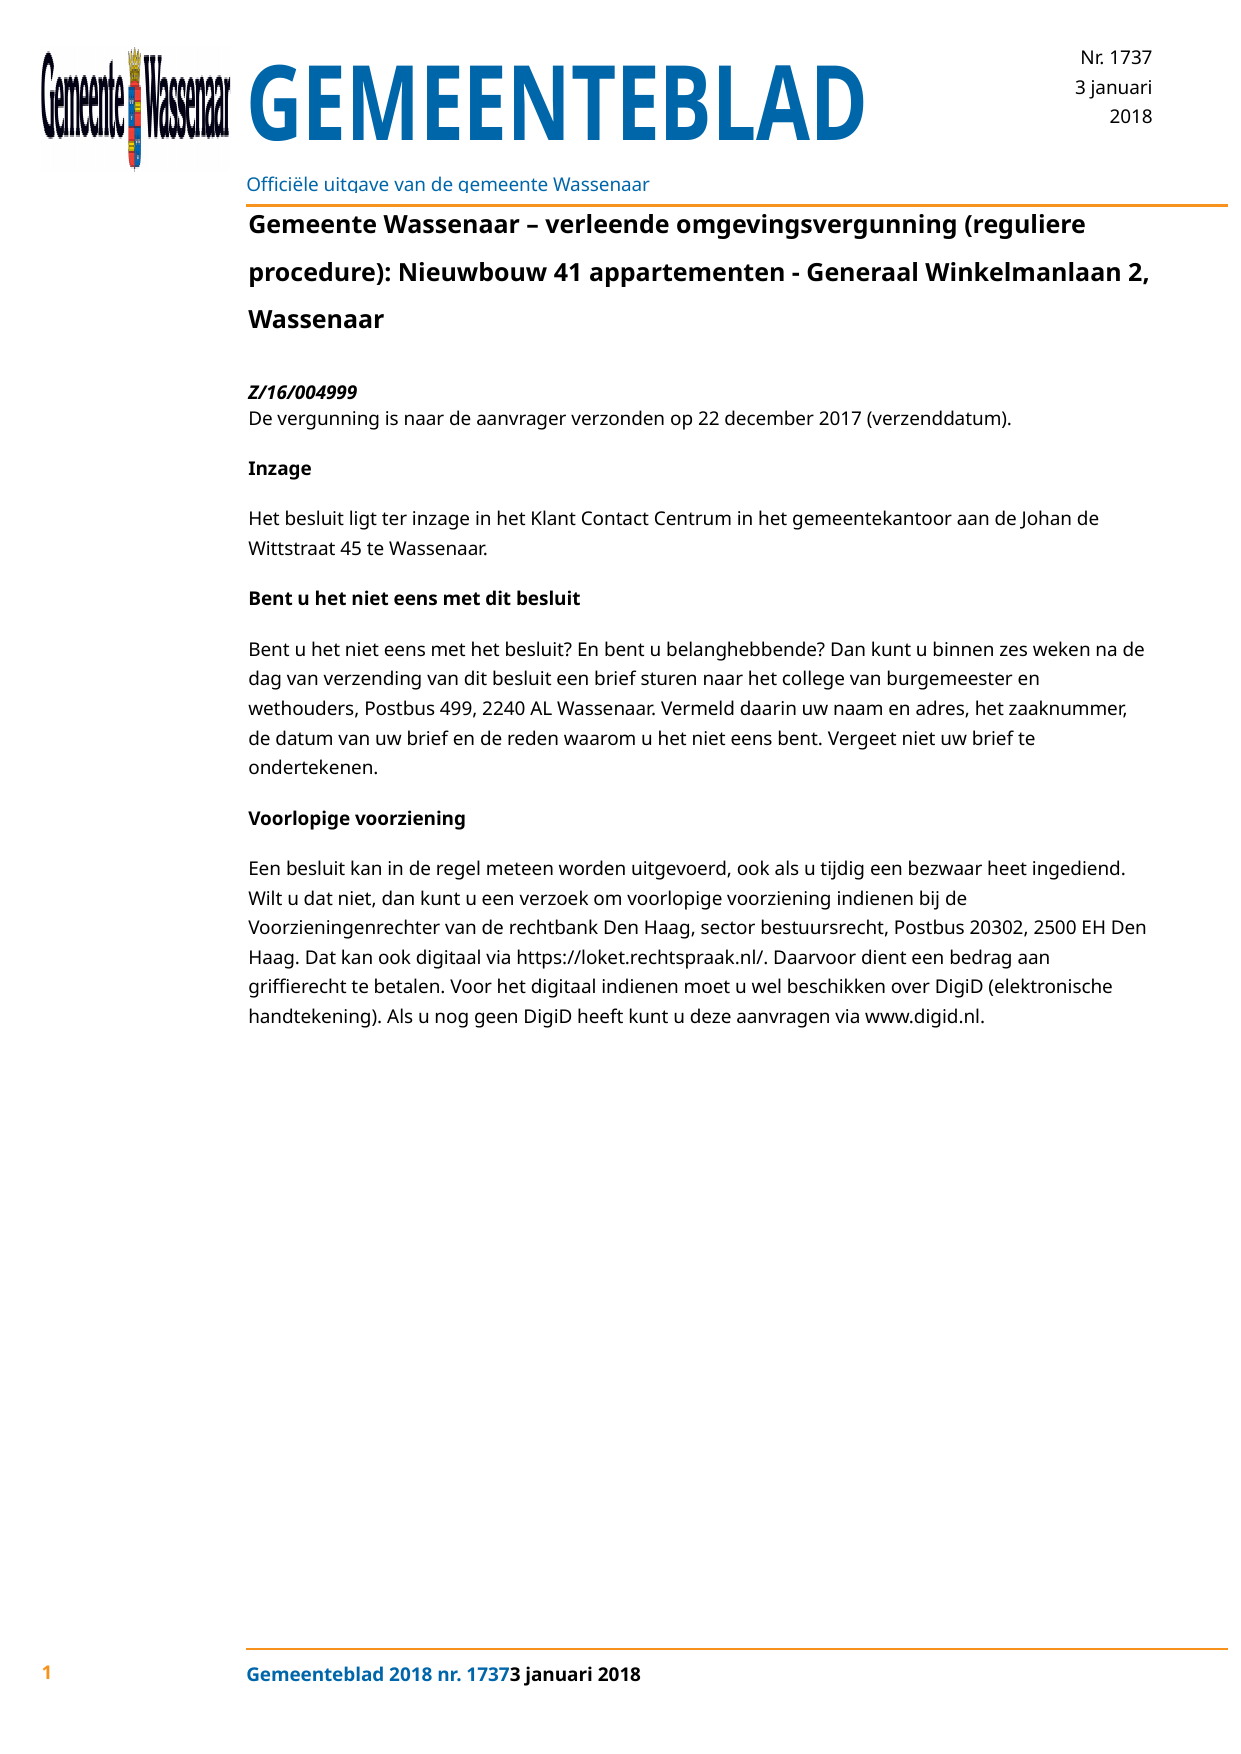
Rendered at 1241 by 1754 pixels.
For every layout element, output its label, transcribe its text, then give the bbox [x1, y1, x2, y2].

text Het besluit ligt ter inzage in het Klant Contact Centrum in het gemeentekantoor aan de Johan de Wittstraat 45 te Wassenaar. [248, 506, 1152, 561]
text Inzage [248, 455, 1152, 481]
text Bent u het niet eens met dit besluit [248, 586, 1152, 611]
text Bent u het niet eens met het besluit? En bent u belanghebbende? Dan kunt u binnen zes weken na de dag van verzending van dit besluit een brief sturen naar het college van burgemeester en wethouders, Postbus 499, 2240 AL Wassenaar. Vermeld daarin uw naam en adres, het zaaknummer, de datum van uw brief en de reden waarom u het niet eens bent. Vergeet niet uw brief te ondertekenen. [248, 636, 1152, 780]
text Een besluit kan in de regel meteen worden uitgevoerd, ook als u tijdig een bezwaar heet ingediend. Wilt u dat niet, dan kunt u een verzoek om voorlopige voorziening indienen bij de Voorzieningenrechter van de rechtbank Den Haag, sector bestuursrecht, Postbus 20302, 2500 EH Den Haag. Dat kan ook digitaal via https://loket.rechtspraak.nl/. Daarvoor dient een bedrag aan griffierecht te betalen. Voor het digitaal indienen moet u wel beschikken over DigiD (elektronische handtekening). Als u nog geen DigiD heeft kunt u deze aanvragen via www.digid.nl. [248, 855, 1152, 1029]
text Z/16/004999 [248, 379, 1152, 405]
text Gemeente Wassenaar – verleende omgevingsvergunning (reguliere procedure): Nieuwbouw 41 appartementen - Generaal Winkelmanlaan 2, Wassenaar [248, 207, 1152, 336]
text Voorlopige voorziening [248, 805, 1152, 831]
text De vergunning is naar de aanvrager verzonden op 22 december 2017 (verzenddatum). [248, 405, 1152, 431]
picture [41, 47, 231, 172]
